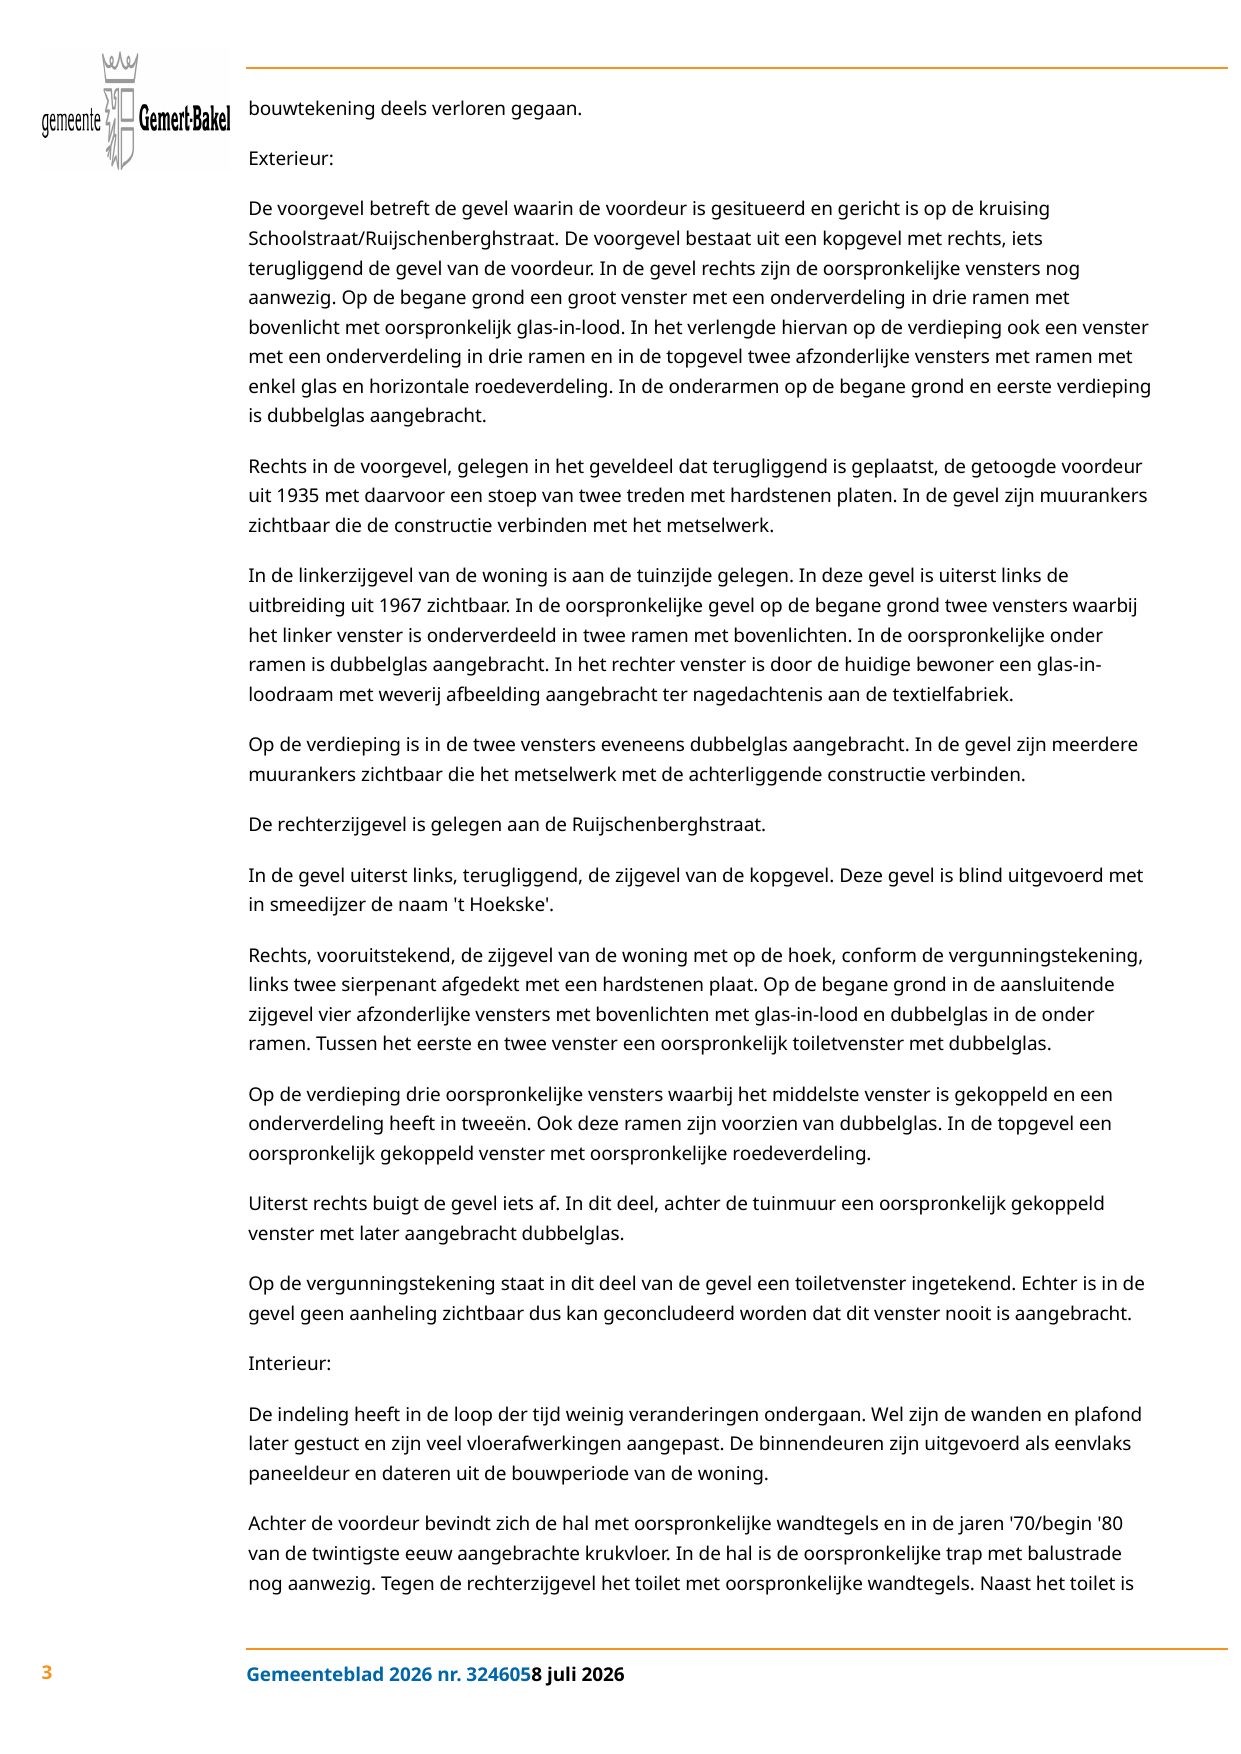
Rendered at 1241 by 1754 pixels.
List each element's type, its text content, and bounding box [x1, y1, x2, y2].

text bouwtekening deels verloren gegaan. [248, 95, 1152, 121]
text De rechterzijgevel is gelegen aan de Ruijschenberghstraat. [248, 811, 1152, 837]
text In de linkerzijgevel van de woning is aan de tuinzijde gelegen. In deze gevel is uiterst links de uitbreiding uit 1967 zichtbaar. In de oorspronkelijke gevel op de begane grond twee vensters waarbij het linker venster is onderverdeeld in twee ramen met bovenlichten. In de oorspronkelijke onder ramen is dubbelglas aangebracht. In het rechter venster is door de huidige bewoner een glas-in-loodraam met weverij afbeelding aangebracht ter nagedachtenis aan de textielfabriek. [248, 563, 1152, 707]
text Achter de voordeur bevindt zich de hal met oorspronkelijke wandtegels en in de jaren '70/begin '80 van de twintigste eeuw aangebrachte krukvloer. In de hal is de oorspronkelijke trap met balustrade nog aanwezig. Tegen de rechterzijgevel het toilet met oorspronkelijke wandtegels. Naast het toilet is [248, 1511, 1152, 1596]
text Op de verdieping drie oorspronkelijke vensters waarbij het middelste venster is gekoppeld en een onderverdeling heeft in tweeën. Ook deze ramen zijn voorzien van dubbelglas. In de topgevel een oorspronkelijk gekoppeld venster met oorspronkelijke roedeverdeling. [248, 1081, 1152, 1166]
text Op de vergunningstekening staat in dit deel van de gevel een toiletvenster ingetekend. Echter is in de gevel geen aanheling zichtbaar dus kan geconcludeerd worden dat dit venster nooit is aangebracht. [248, 1271, 1152, 1326]
text Uiterst rechts buigt de gevel iets af. In dit deel, achter de tuinmuur een oorspronkelijk gekoppeld venster met later aangebracht dubbelglas. [248, 1191, 1152, 1246]
text Rechts, vooruitstekend, de zijgevel van de woning met op de hoek, conform de vergunningstekening, links twee sierpenant afgedekt met een hardstenen plaat. Op de begane grond in de aansluitende zijgevel vier afzonderlijke vensters met bovenlichten met glas-in-lood en dubbelglas in de onder ramen. Tussen het eerste en twee venster een oorspronkelijk toiletvenster met dubbelglas. [248, 942, 1152, 1056]
picture [41, 47, 231, 172]
text Op de verdieping is in de twee vensters eveneens dubbelglas aangebracht. In de gevel zijn meerdere muurankers zichtbaar die het metselwerk met de achterliggende constructie verbinden. [248, 731, 1152, 787]
text Exterieur: [248, 145, 1152, 171]
text In de gevel uiterst links, terugliggend, de zijgevel van de kopgevel. Deze gevel is blind uitgevoerd met in smeedijzer de naam 't Hoekske'. [248, 862, 1152, 917]
text De indeling heeft in de loop der tijd weinig veranderingen ondergaan. Wel zijn de wanden en plafond later gestuct en zijn veel vloerafwerkingen aangepast. De binnendeuren zijn uitgevoerd als eenvlaks paneeldeur en dateren uit de bouwperiode van de woning. [248, 1401, 1152, 1486]
text Rechts in de voorgevel, gelegen in het geveldeel dat terugliggend is geplaatst, de getoogde voordeur uit 1935 met daarvoor een stoep van twee treden met hardstenen platen. In de gevel zijn muurankers zichtbaar die de constructie verbinden met het metselwerk. [248, 453, 1152, 538]
text Interieur: [248, 1351, 1152, 1376]
text De voorgevel betreft de gevel waarin de voordeur is gesitueerd en gericht is op de kruising Schoolstraat/Ruijschenberghstraat. De voorgevel bestaat uit een kopgevel met rechts, iets terugliggend de gevel van de voordeur. In de gevel rechts zijn de oorspronkelijke vensters nog aanwezig. Op de begane grond een groot venster met een onderverdeling in drie ramen met bovenlicht met oorspronkelijk glas-in-lood. In het verlengde hiervan op de verdieping ook een venster met een onderverdeling in drie ramen en in de topgevel twee afzonderlijke vensters met ramen met enkel glas en horizontale roedeverdeling. In de onderarmen op de begane grond en eerste verdieping is dubbelglas aangebracht. [248, 196, 1152, 428]
